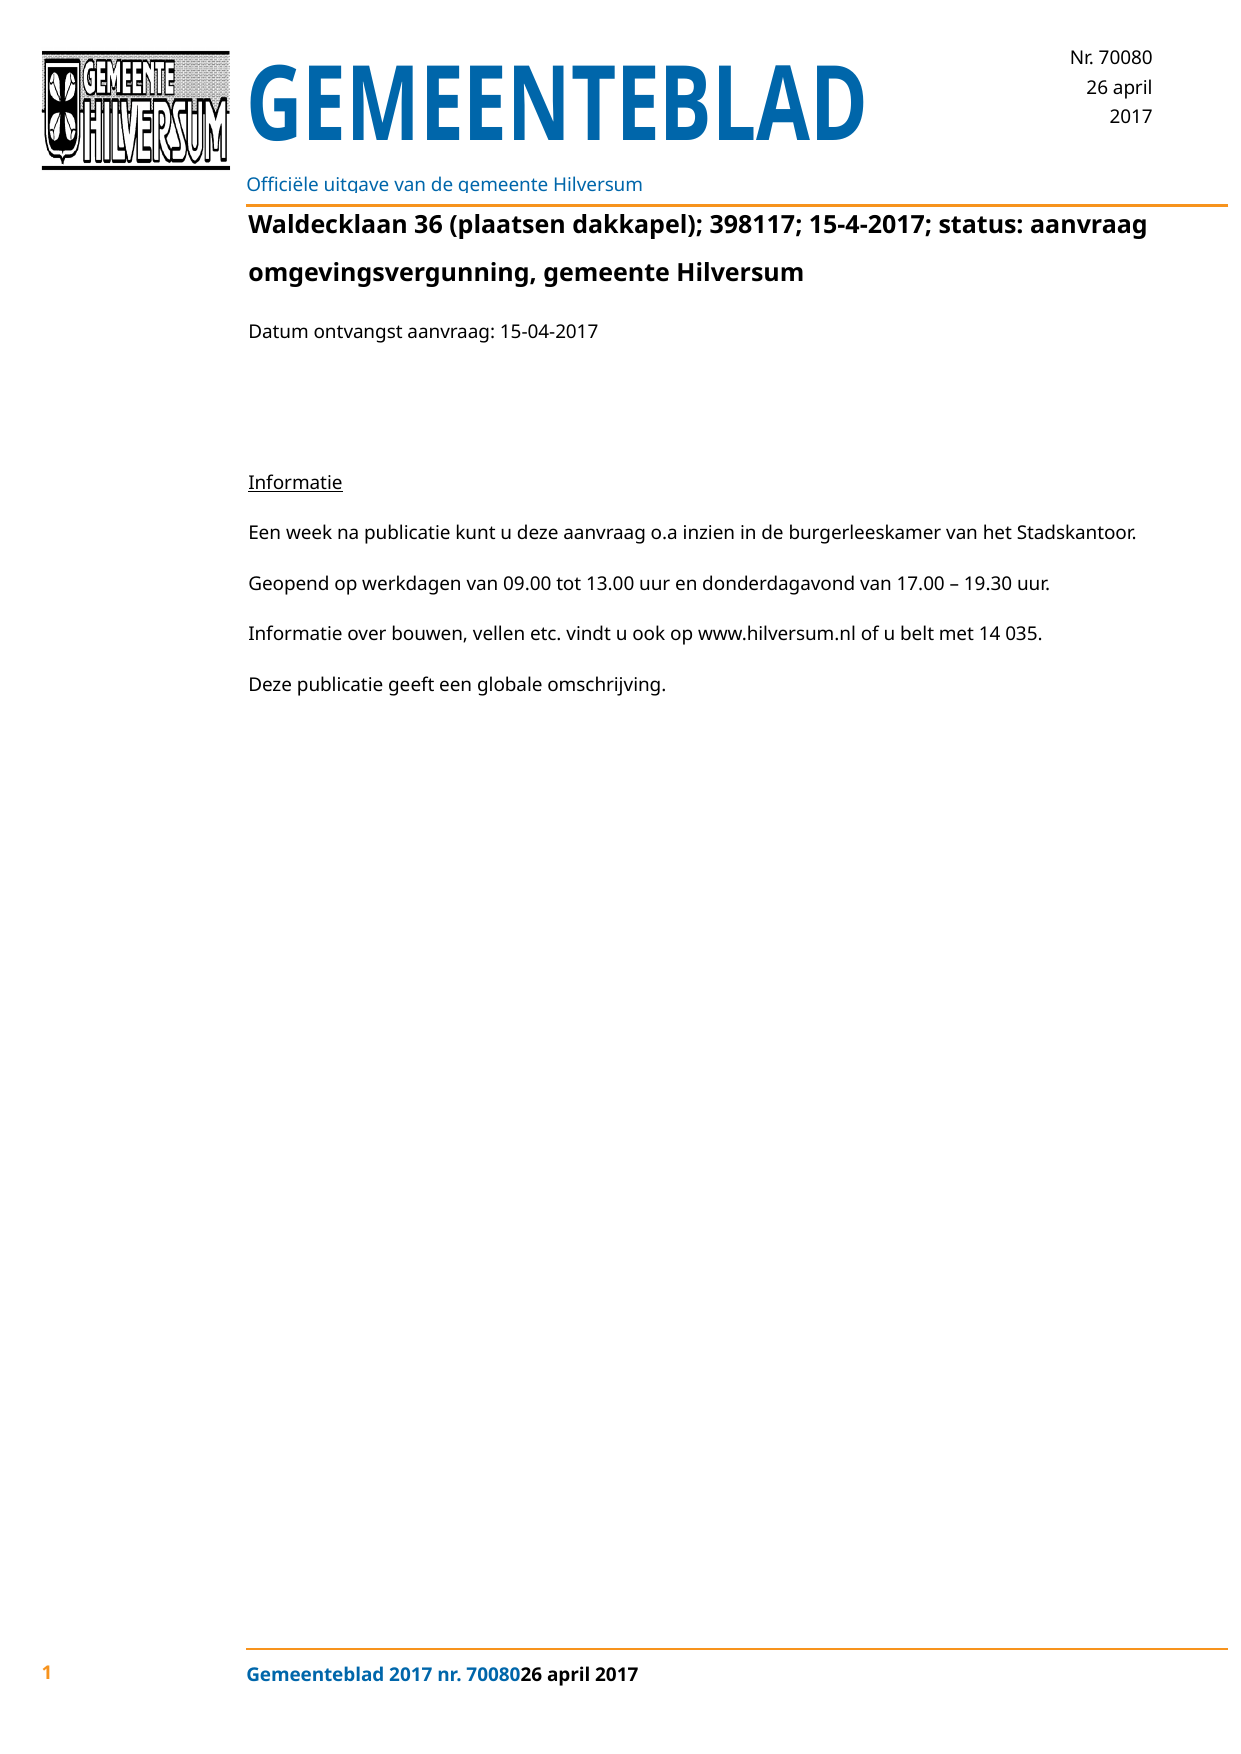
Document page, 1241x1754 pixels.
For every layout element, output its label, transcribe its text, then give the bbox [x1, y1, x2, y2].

text Informatie [248, 469, 1152, 495]
picture [41, 47, 231, 172]
text Een week na publicatie kunt u deze aanvraag o.a inzien in de burgerleeskamer van het Stadskantoor. [248, 519, 1152, 545]
text Datum ontvangst aanvraag: 15-04-2017 [248, 318, 1152, 344]
text Informatie over bouwen, vellen etc. vindt u ook op www.hilversum.nl of u belt met 14 035. [248, 620, 1152, 646]
text Waldecklaan 36 (plaatsen dakkapel); 398117; 15-4-2017; status: aanvraag omgevingsvergunning, gemeente Hilversum [248, 207, 1152, 288]
text Geopend op werkdagen van 09.00 tot 13.00 uur en donderdagavond van 17.00 – 19.30 uur. [248, 570, 1152, 596]
text Deze publicatie geeft een globale omschrijving. [248, 671, 1152, 697]
